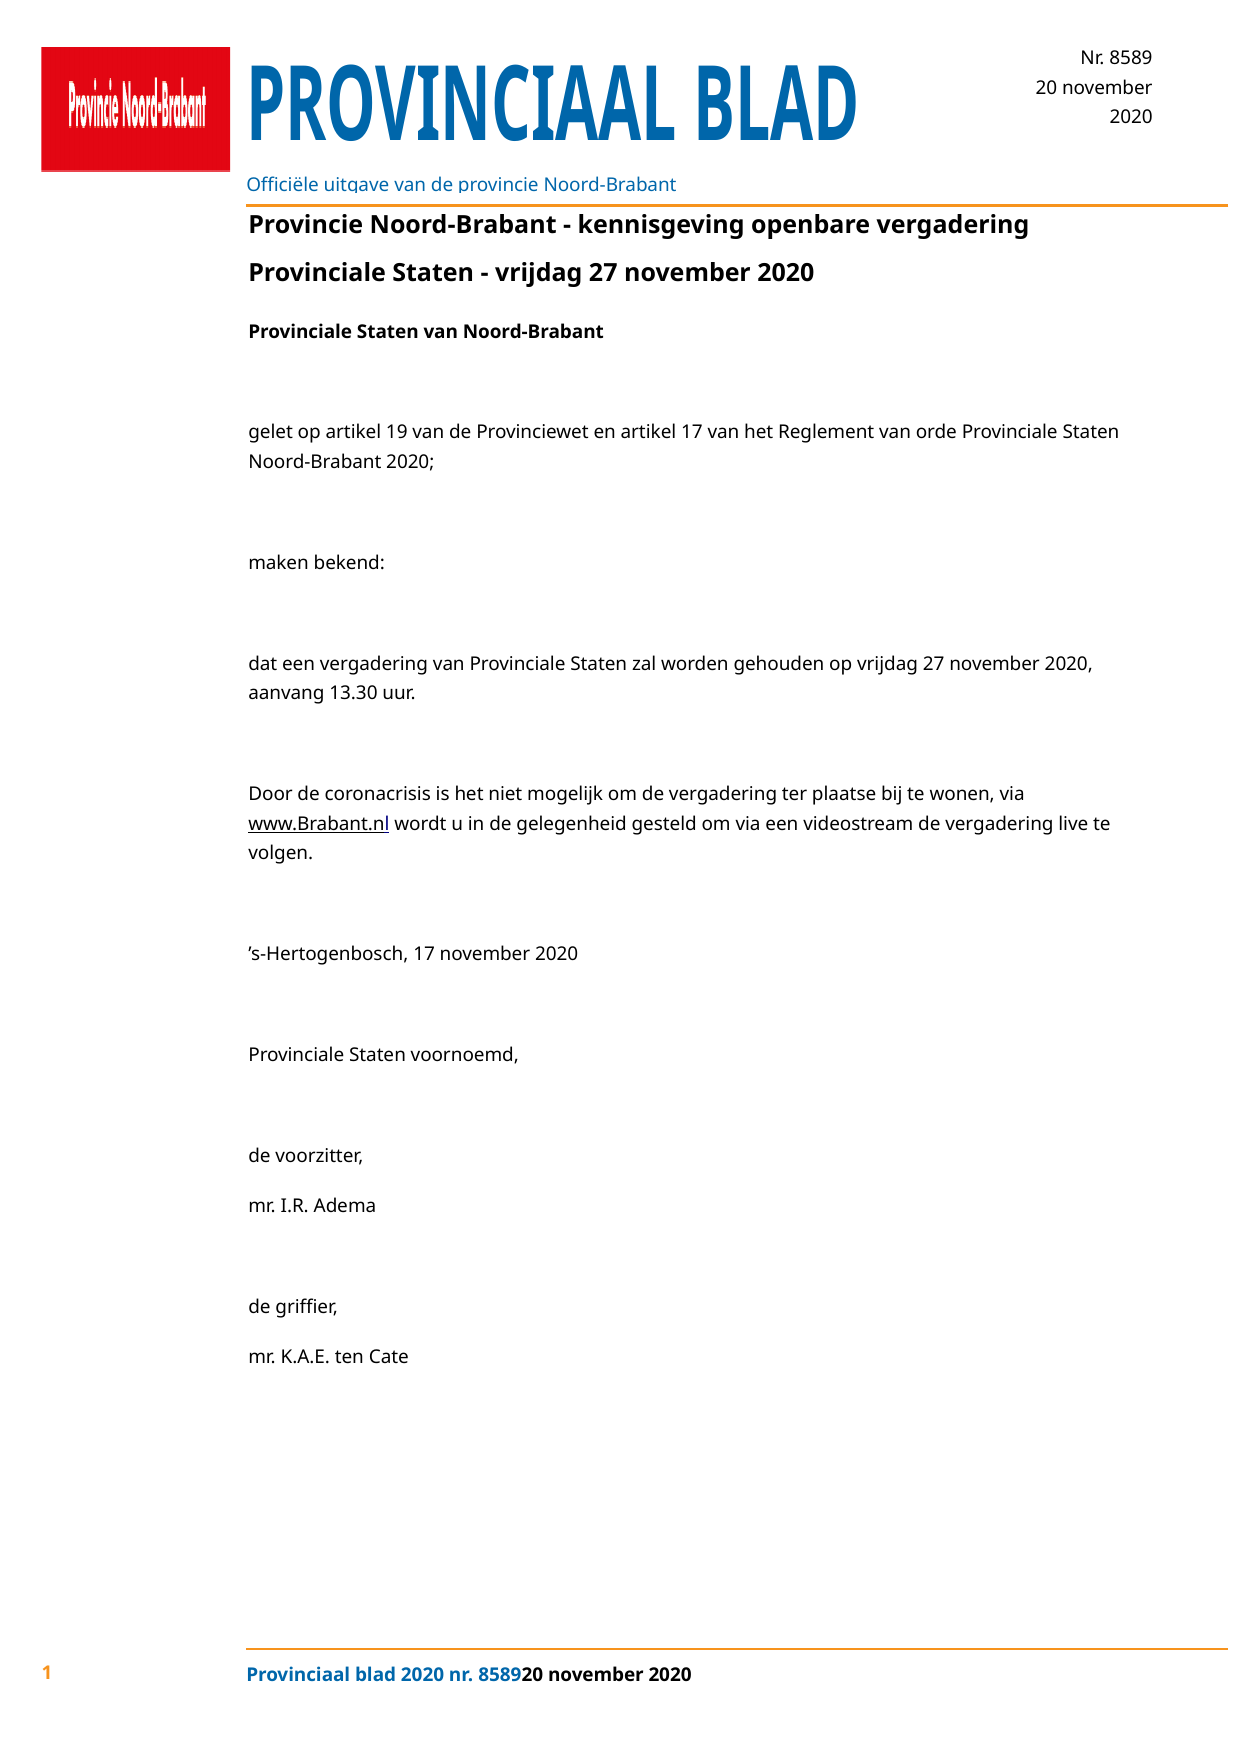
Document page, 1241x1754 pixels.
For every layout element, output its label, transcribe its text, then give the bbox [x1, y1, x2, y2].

text de voorzitter, [248, 1142, 1152, 1168]
text de griffier, [248, 1293, 1152, 1319]
text Provincie Noord-Brabant - kennisgeving openbare vergadering Provinciale Staten - vrijdag 27 november 2020 [248, 207, 1152, 288]
text mr. I.R. Adema [248, 1192, 1152, 1218]
text Provinciale Staten van Noord-Brabant [248, 318, 1152, 344]
text ’s-Hertogenbosch, 17 november 2020 [248, 940, 1152, 966]
picture [41, 47, 231, 172]
text mr. K.A.E. ten Cate [248, 1344, 1152, 1369]
text gelet op artikel 19 van de Provinciewet en artikel 17 van het Reglement van orde Provinciale Staten Noord-Brabant 2020; [248, 419, 1152, 474]
text maken bekend: [248, 549, 1152, 575]
text Door de coronacrisis is het niet mogelijk om de vergadering ter plaatse bij te wonen, via www.Brabant.nl wordt u in de gelegenheid gesteld om via een videostream de vergadering live te volgen. [248, 780, 1152, 865]
text dat een vergadering van Provinciale Staten zal worden gehouden op vrijdag 27 november 2020, aanvang 13.30 uur. [248, 650, 1152, 705]
text Provinciale Staten voornoemd, [248, 1041, 1152, 1067]
